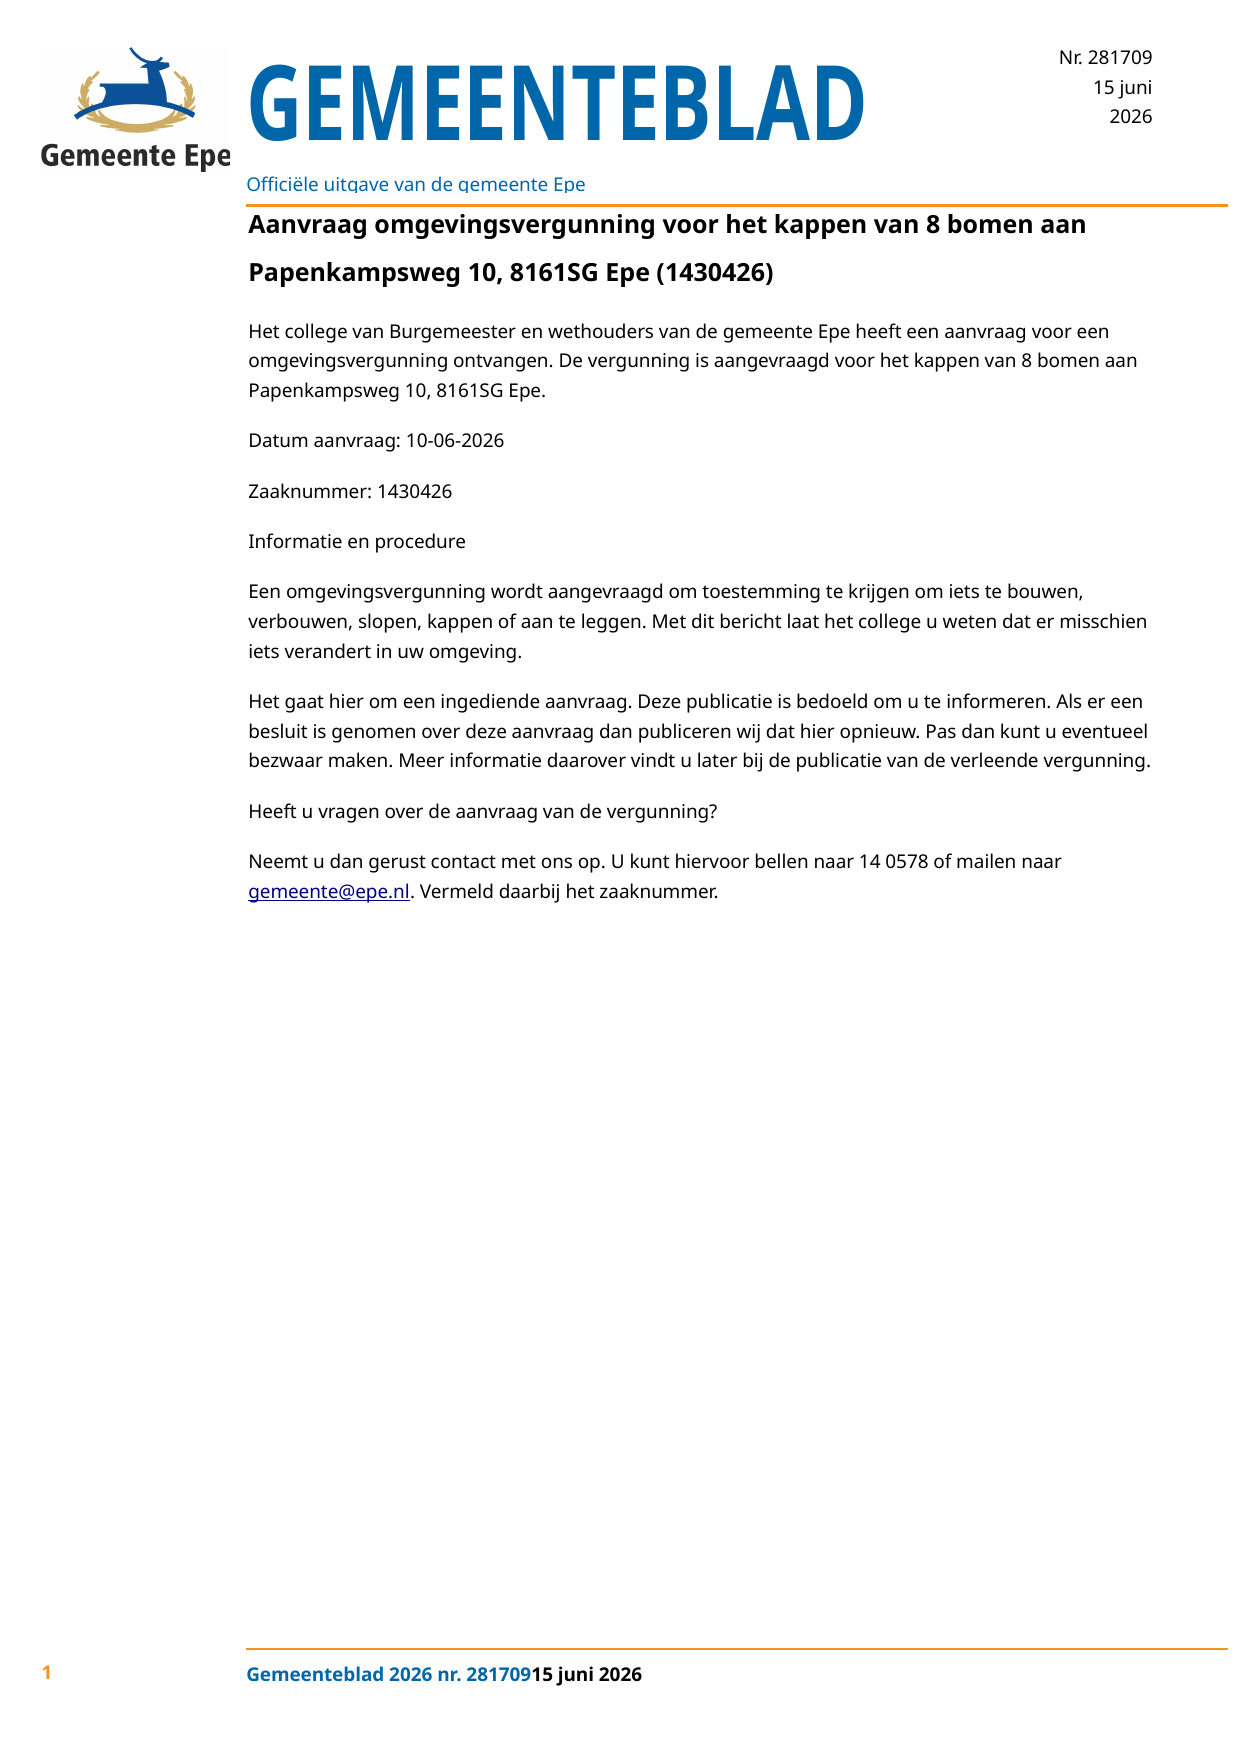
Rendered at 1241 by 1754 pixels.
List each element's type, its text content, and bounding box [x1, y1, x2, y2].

text Aanvraag omgevingsvergunning voor het kappen van 8 bomen aan Papenkampsweg 10, 8161SG Epe (1430426) [248, 207, 1152, 288]
text Zaaknummer: 1430426 [248, 478, 1152, 504]
text Het gaat hier om een ingediende aanvraag. Deze publicatie is bedoeld om u te informeren. Als er een besluit is genomen over deze aanvraag dan publiceren wij dat hier opnieuw. Pas dan kunt u eventueel bezwaar maken. Meer informatie daarover vindt u later bij de publicatie van de verleende vergunning. [248, 688, 1152, 773]
text Een omgevingsvergunning wordt aangevraagd om toestemming te krijgen om iets te bouwen, verbouwen, slopen, kappen of aan te leggen. Met dit bericht laat het college u weten dat er misschien iets verandert in uw omgeving. [248, 579, 1152, 664]
picture [41, 47, 231, 172]
text Datum aanvraag: 10-06-2026 [248, 427, 1152, 453]
text Heeft u vragen over de aanvraag van de vergunning? [248, 798, 1152, 824]
text Het college van Burgemeester en wethouders van de gemeente Epe heeft een aanvraag voor een omgevingsvergunning ontvangen. De vergunning is aangevraagd voor het kappen van 8 bomen aan Papenkampsweg 10, 8161SG Epe. [248, 318, 1152, 403]
text Informatie en procedure [248, 528, 1152, 554]
text Neemt u dan gerust contact met ons op. U kunt hiervoor bellen naar 14 0578 of mailen naar gemeente@epe.nl. Vermeld daarbij het zaaknummer. [248, 848, 1152, 904]
